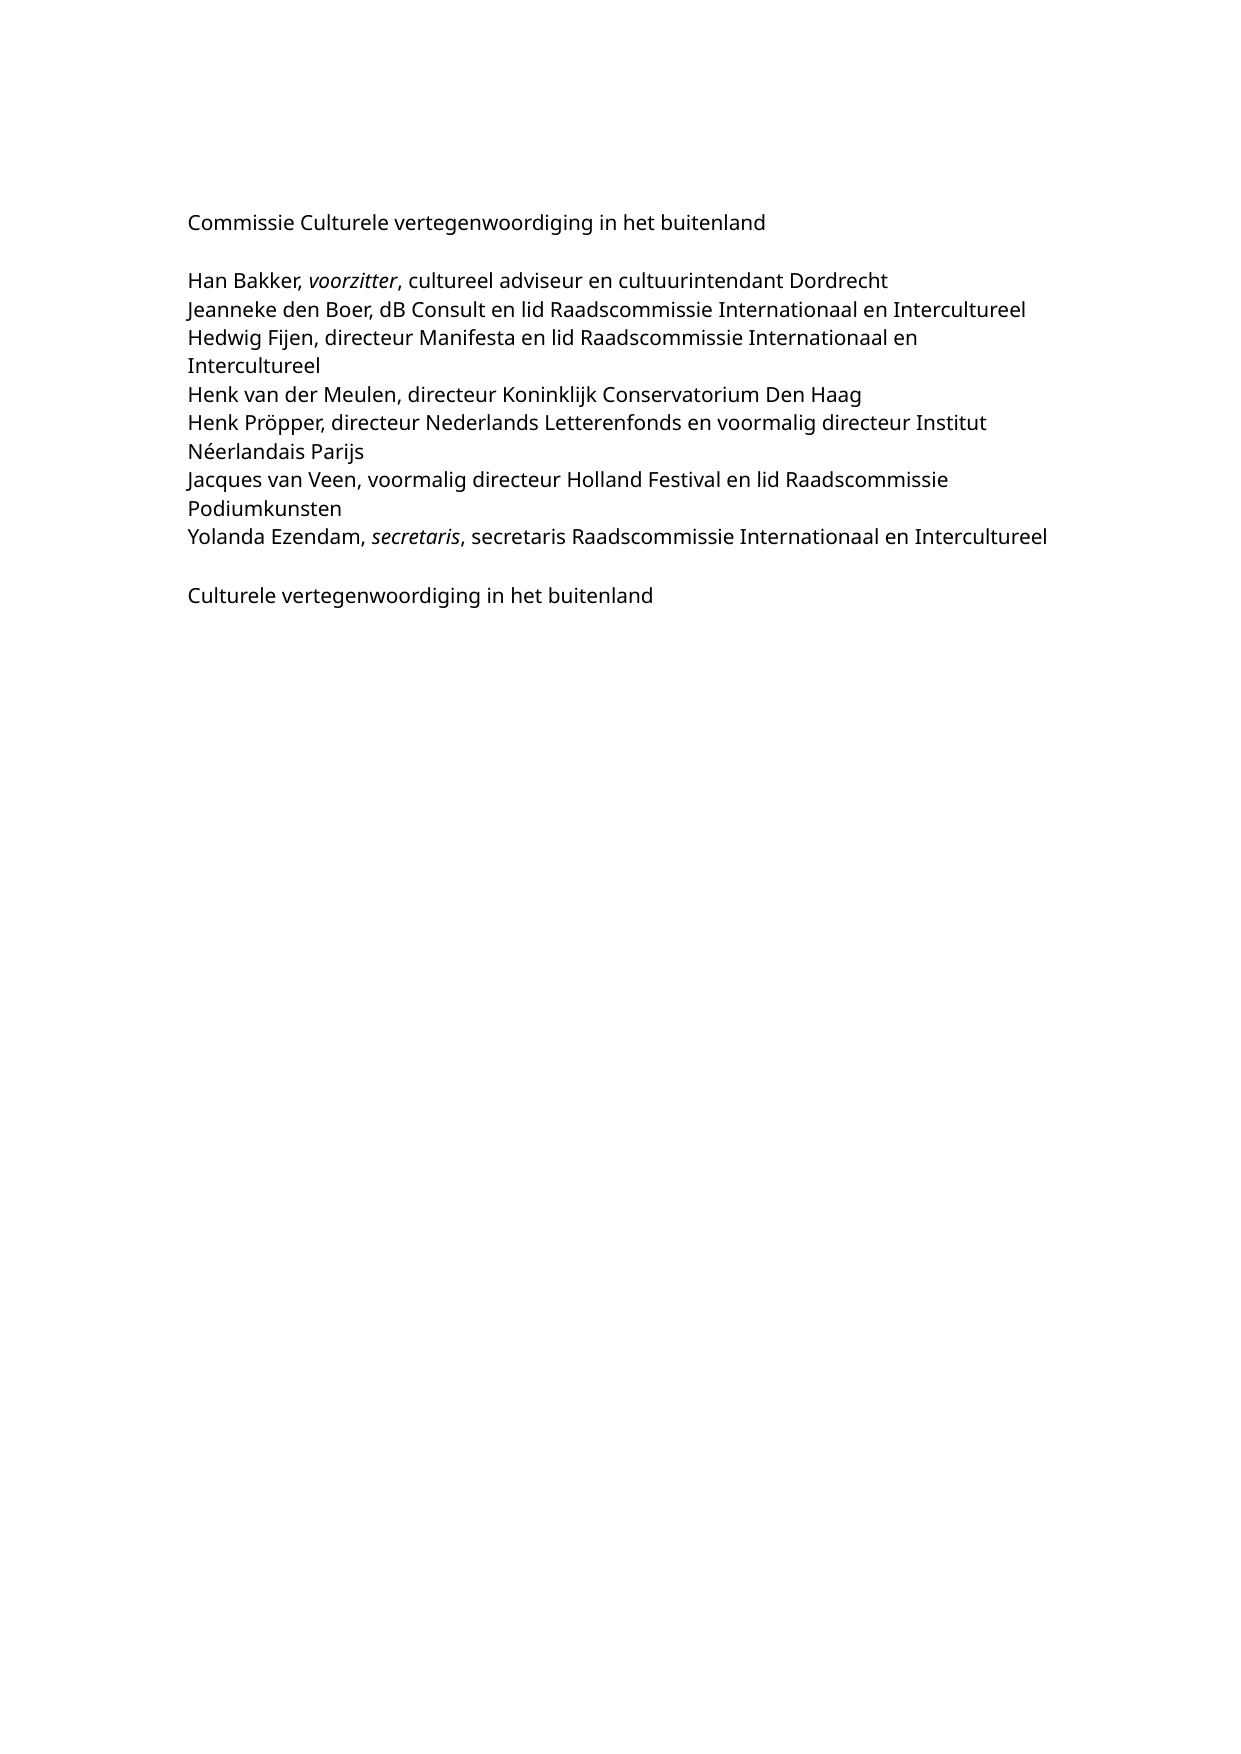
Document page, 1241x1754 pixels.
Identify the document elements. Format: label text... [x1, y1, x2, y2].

text Hedwig Fijen, directeur Manifesta en lid Raadscommissie Internationaal en Intercultureel [187, 323, 1053, 380]
text Jacques van Veen, voormalig directeur Holland Festival en lid Raadscommissie Podiumkunsten [187, 465, 1053, 522]
text Yolanda Ezendam, secretaris, secretaris Raadscommissie Internationaal en Intercultureel [187, 522, 1053, 551]
text Han Bakker, voorzitter, cultureel adviseur en cultuurintendant Dordrecht [187, 266, 1053, 295]
text Henk Pröpper, directeur Nederlands Letterenfonds en voormalig directeur Institut Néerlandais Parijs [187, 408, 1053, 465]
subtitle Commissie Culturele vertegenwoordiging in het buitenland [187, 208, 1053, 236]
text Culturele vertegenwoordiging in het buitenland [187, 581, 1053, 609]
text Henk van der Meulen, directeur Koninklijk Conservatorium Den Haag [187, 380, 1053, 408]
text Jeanneke den Boer, dB Consult en lid Raadscommissie Internationaal en Intercultureel [187, 295, 1053, 323]
